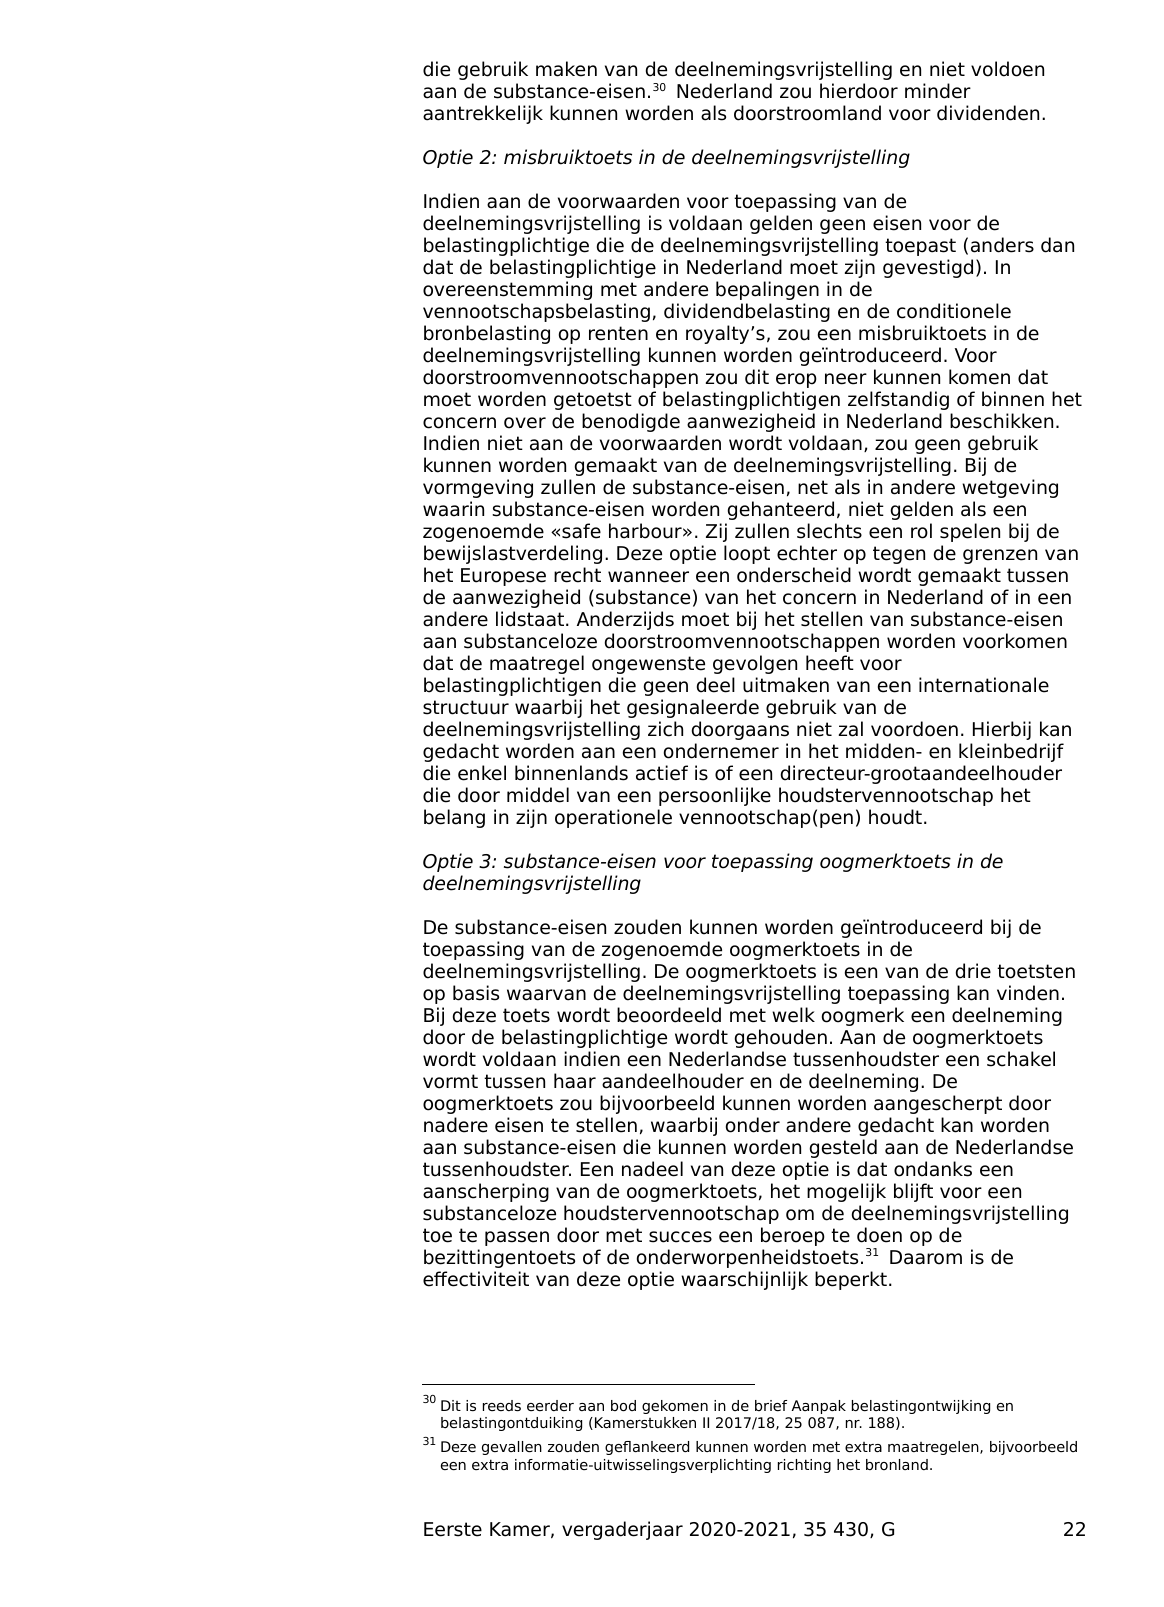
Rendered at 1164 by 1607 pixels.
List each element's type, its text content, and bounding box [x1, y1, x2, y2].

text Deze gevallen zouden geflankeerd kunnen worden met extra maatregelen, bijvoorbeeld een extra informatie-uitwisselingsverplichting richting het bronland. [422, 1435, 1087, 1474]
text Indien aan de voorwaarden voor toepassing van de deelnemingsvrijstelling is voldaan gelden geen eisen voor de belastingplichtige die de deelnemingsvrijstelling toepast (anders dan dat de belastingplichtige in Nederland moet zijn gevestigd). In overeenstemming met andere bepalingen in de vennootschapsbelasting, dividendbelasting en de conditionele bronbelasting op renten en royalty’s, zou een misbruiktoets in de deelnemingsvrijstelling kunnen worden geïntroduceerd. Voor doorstroomvennootschappen zou dit erop neer kunnen komen dat moet worden getoetst of belastingplichtigen zelfstandig of binnen het concern over de benodigde aanwezigheid in Nederland beschikken. Indien niet aan de voorwaarden wordt voldaan, zou geen gebruik kunnen worden gemaakt van de deelnemingsvrijstelling. Bij de vormgeving zullen de substance-eisen, net als in andere wetgeving waarin substance-eisen worden gehanteerd, niet gelden als een zogenoemde «safe harbour». Zij zullen slechts een rol spelen bij de bewijslastverdeling. Deze optie loopt echter op tegen de grenzen van het Europese recht wanneer een onderscheid wordt gemaakt tussen de aanwezigheid (substance) van het concern in Nederland of in een andere lidstaat. Anderzijds moet bij het stellen van substance-eisen aan substanceloze doorstroomvennootschappen worden voorkomen dat de maatregel ongewenste gevolgen heeft voor belastingplichtigen die geen deel uitmaken van een internationale structuur waarbij het gesignaleerde gebruik van de deelnemingsvrijstelling zich doorgaans niet zal voordoen. Hierbij kan gedacht worden aan een ondernemer in het midden- en kleinbedrijf die enkel binnenlands actief is of een directeur-grootaandeelhouder die door middel van een persoonlijke houdstervennootschap het belang in zijn operationele vennootschap(pen) houdt. [422, 191, 1087, 829]
text Dit is reeds eerder aan bod gekomen in de brief Aanpak belastingontwijking en belastingontduiking (Kamerstukken II 2017/18, 25 087, nr. 188). [422, 1393, 1087, 1432]
subtitle Optie 2: misbruiktoets in de deelnemingsvrijstelling [422, 147, 1087, 169]
subtitle Optie 3: substance-eisen voor toepassing oogmerktoets in de deelnemingsvrijstelling [422, 851, 1087, 895]
text De substance-eisen zouden kunnen worden geïntroduceerd bij de toepassing van de zogenoemde oogmerktoets in de deelnemingsvrijstelling. De oogmerktoets is een van de drie toetsten op basis waarvan de deelnemingsvrijstelling toepassing kan vinden. Bij deze toets wordt beoordeeld met welk oogmerk een deelneming door de belastingplichtige wordt gehouden. Aan de oogmerktoets wordt voldaan indien een Nederlandse tussenhoudster een schakel vormt tussen haar aandeelhouder en de deelneming. De oogmerktoets zou bijvoorbeeld kunnen worden aangescherpt door nadere eisen te stellen, waarbij onder andere gedacht kan worden aan substance-eisen die kunnen worden gesteld aan de Nederlandse tussenhoudster. Een nadeel van deze optie is dat ondanks een aanscherping van de oogmerktoets, het mogelijk blijft voor een substanceloze houdstervennootschap om de deelnemingsvrijstelling toe te passen door met succes een beroep te doen op de bezittingentoets of de onderworpenheidstoets. Daarom is de effectiviteit van deze optie waarschijnlijk beperkt. [422, 917, 1087, 1291]
text die gebruik maken van de deelnemingsvrijstelling en niet voldoen aan de substance-eisen. Nederland zou hierdoor minder aantrekkelijk kunnen worden als doorstroomland voor dividenden. [422, 59, 1087, 125]
